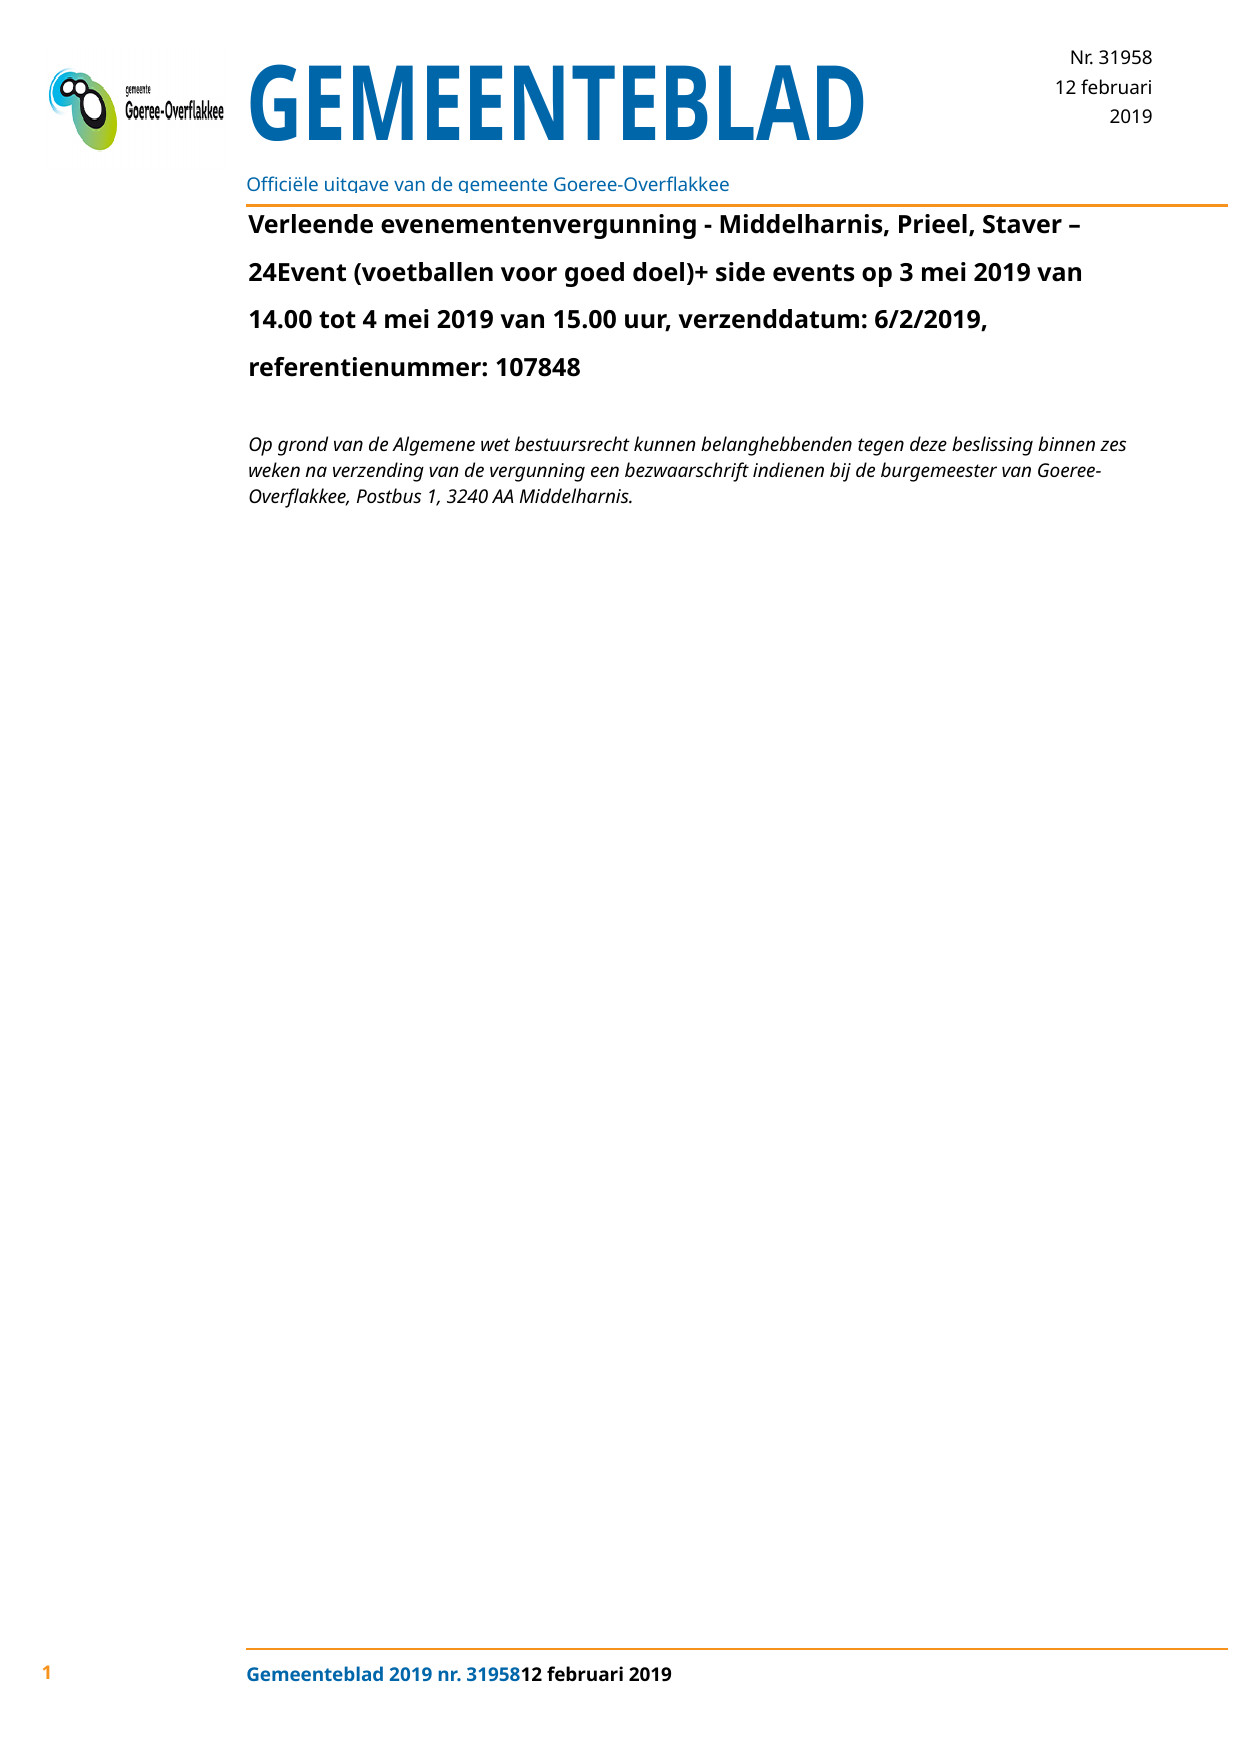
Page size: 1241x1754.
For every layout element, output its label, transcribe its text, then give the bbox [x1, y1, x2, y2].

text Op grond van de Algemene wet bestuursrecht kunnen belanghebbenden tegen deze beslissing binnen zes weken na verzending van de vergunning een bezwaarschrift indienen bij de burgemeester van Goeree-Overflakkee, Postbus 1, 3240 AA Middelharnis. [248, 431, 1152, 508]
text Verleende evenementenvergunning - Middelharnis, Prieel, Staver – 24Event (voetballen voor goed doel)+ side events op 3 mei 2019 van 14.00 tot 4 mei 2019 van 15.00 uur, verzenddatum: 6/2/2019, referentienummer: 107848 [248, 207, 1152, 384]
picture [41, 47, 231, 172]
